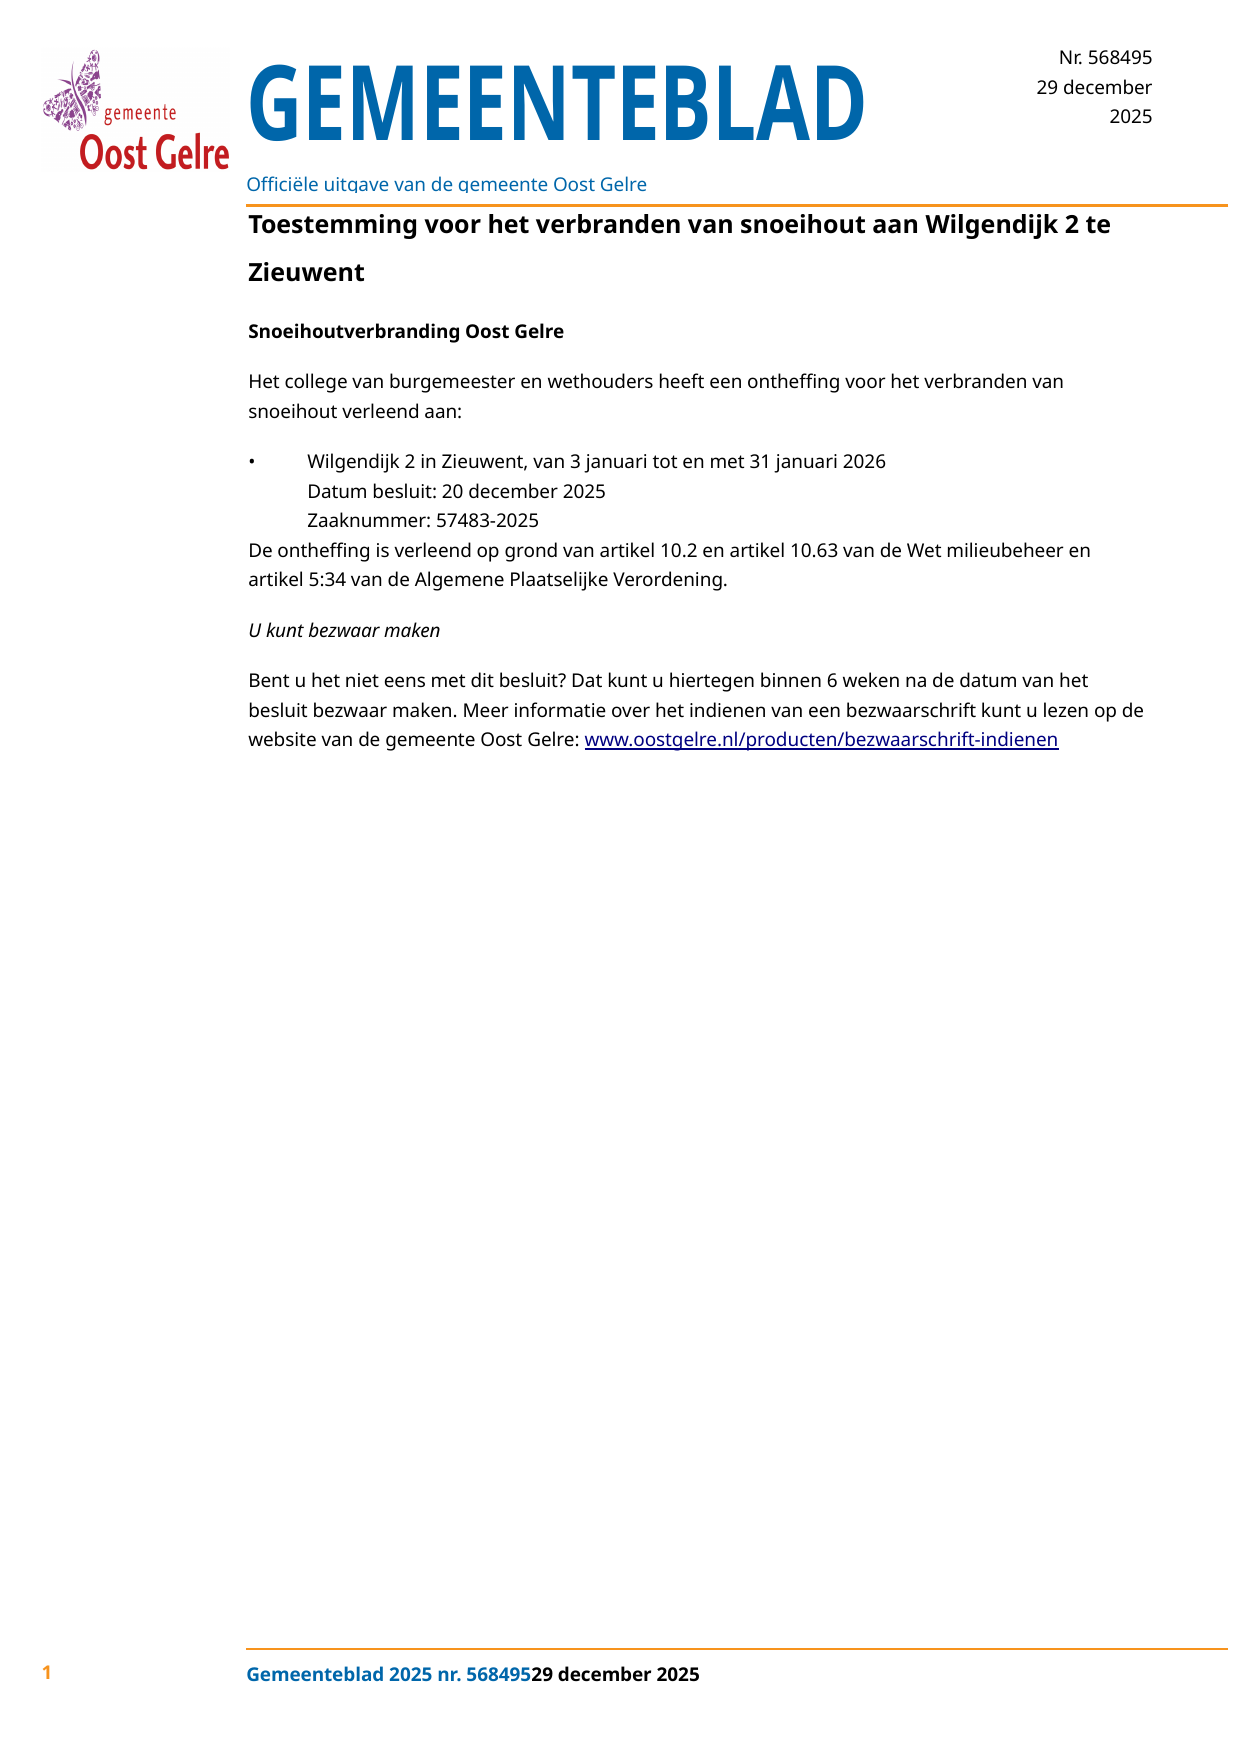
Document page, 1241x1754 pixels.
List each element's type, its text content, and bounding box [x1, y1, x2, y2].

text De ontheffing is verleend op grond van artikel 10.2 en artikel 10.63 van de Wet milieubeheer en artikel 5:34 van de Algemene Plaatselijke Verordening. [248, 537, 1152, 592]
picture [41, 47, 231, 172]
text Bent u het niet eens met dit besluit? Dat kunt u hiertegen binnen 6 weken na de datum van het besluit bezwaar maken. Meer informatie over het indienen van een bezwaarschrift kunt u lezen op de website van de gemeente Oost Gelre: www.oostgelre.nl/producten/bezwaarschrift-indienen [248, 667, 1152, 752]
list Datum besluit: 20 december 2025 [248, 478, 1152, 504]
text Het college van burgemeester en wethouders heeft een ontheffing voor het verbranden van snoeihout verleend aan: [248, 368, 1152, 424]
text Toestemming voor het verbranden van snoeihout aan Wilgendijk 2 te Zieuwent [248, 207, 1152, 288]
list Wilgendijk 2 in Zieuwent, van 3 januari tot en met 31 januari 2026 [248, 448, 1152, 474]
text Snoeihoutverbranding Oost Gelre [248, 318, 1152, 344]
list Zaaknummer: 57483-2025 [248, 507, 1152, 533]
text U kunt bezwaar maken [248, 617, 1152, 643]
